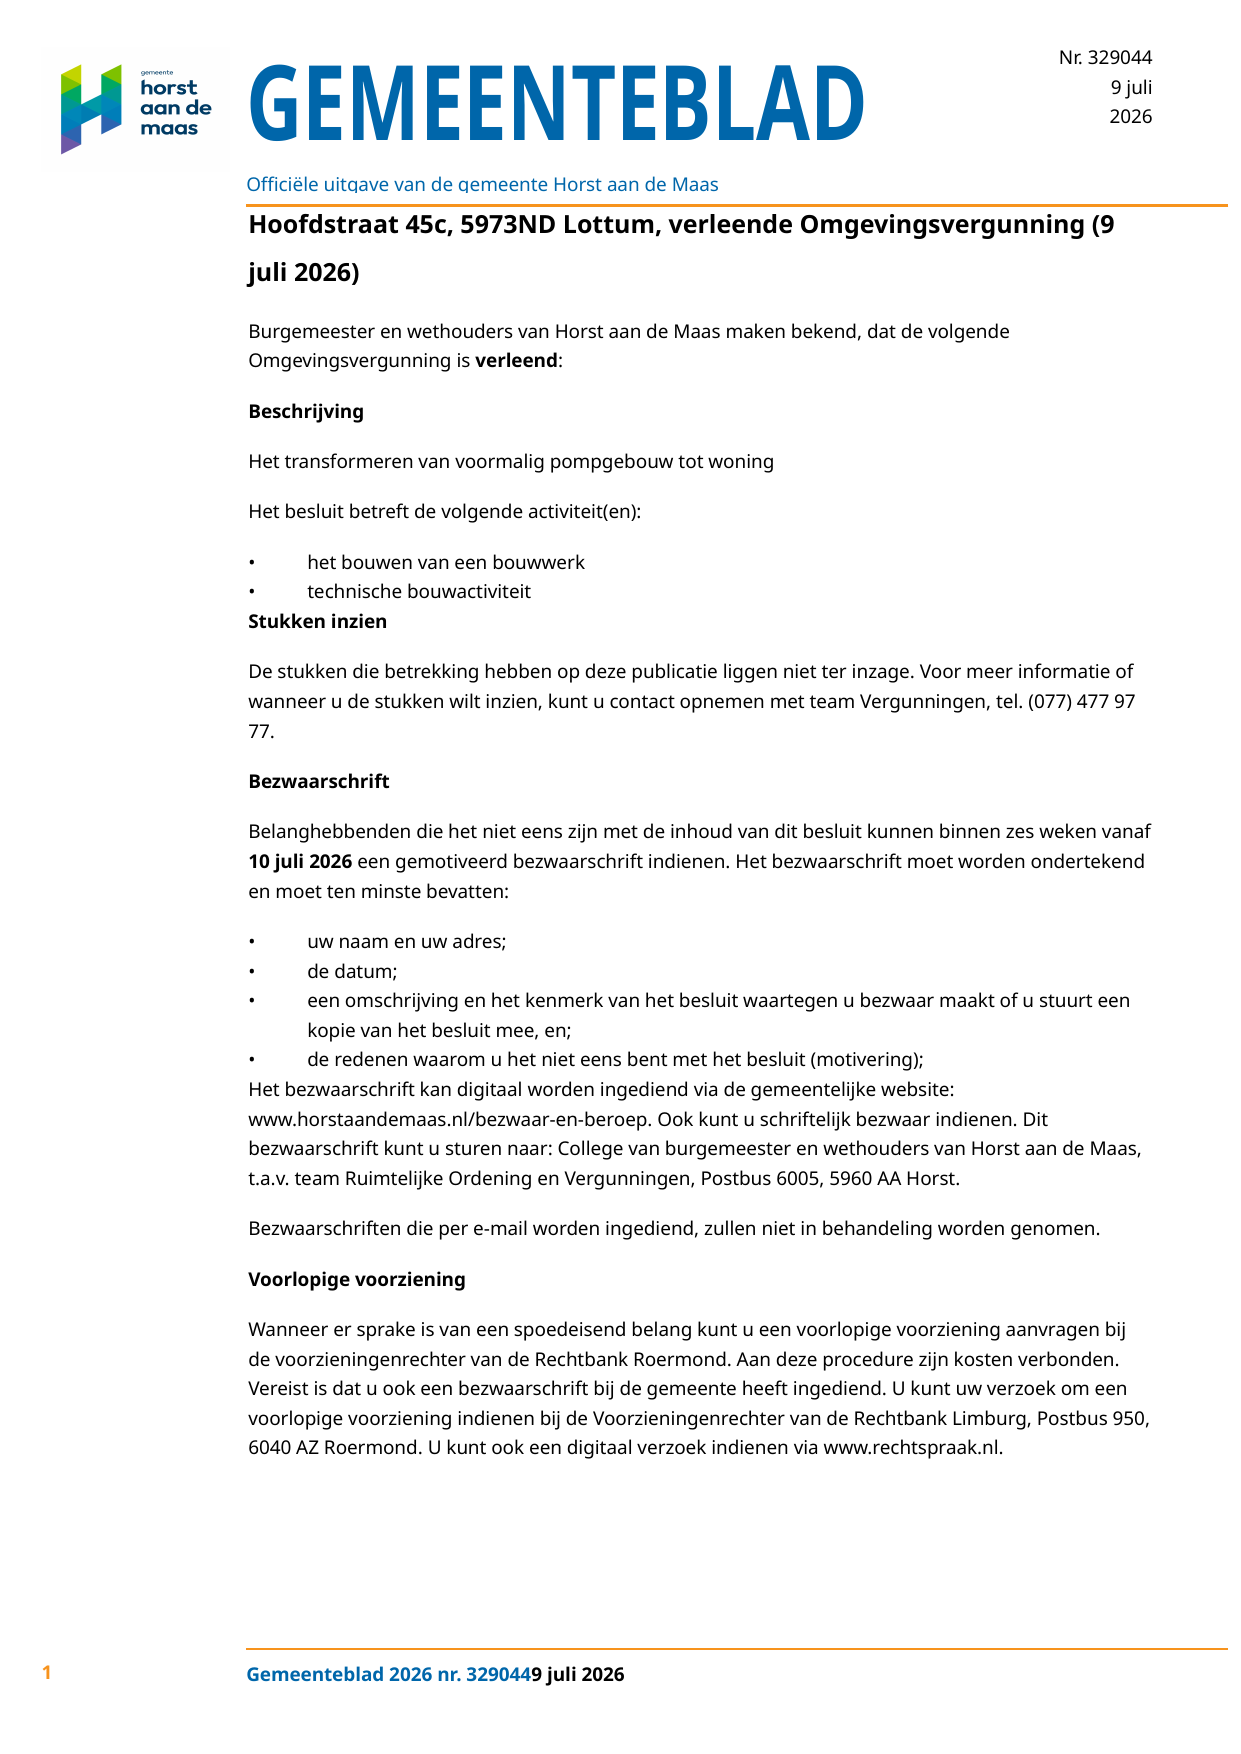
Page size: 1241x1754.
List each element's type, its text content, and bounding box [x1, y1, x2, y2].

text Bezwaarschriften die per e-mail worden ingediend, zullen niet in behandeling worden genomen. [248, 1215, 1152, 1241]
list de datum; [248, 958, 1152, 984]
picture [41, 47, 231, 172]
text Het bezwaarschrift kan digitaal worden ingediend via de gemeentelijke website: www.horstaandemaas.nl/bezwaar-en-beroep. Ook kunt u schriftelijk bezwaar indienen. Dit bezwaarschrift kunt u sturen naar: College van burgemeester en wethouders van Horst aan de Maas, t.a.v. team Ruimtelijke Ordening en Vergunningen, Postbus 6005, 5960 AA Horst. [248, 1076, 1152, 1191]
text Het besluit betreft de volgende activiteit(en): [248, 499, 1152, 524]
text Het transformeren van voormalig pompgebouw tot woning [248, 448, 1152, 474]
text Belanghebbenden die het niet eens zijn met de inhoud van dit besluit kunnen binnen zes weken vanaf 10 juli 2026 een gemotiveerd bezwaarschrift indienen. Het bezwaarschrift moet worden ondertekend en moet ten minste bevatten: [248, 819, 1152, 904]
list uw naam en uw adres; [248, 928, 1152, 954]
list een omschrijving en het kenmerk van het besluit waartegen u bezwaar maakt of u stuurt een kopie van het besluit mee, en; [248, 987, 1152, 1043]
list het bouwen van een bouwwerk [248, 549, 1152, 575]
list technische bouwactiviteit [248, 579, 1152, 604]
text Bezwaarschrift [248, 768, 1152, 794]
text Beschrijving [248, 398, 1152, 424]
text Voorlopige voorziening [248, 1266, 1152, 1292]
text De stukken die betrekking hebben op deze publicatie liggen niet ter inzage. Voor meer informatie of wanneer u de stukken wilt inzien, kunt u contact opnemen met team Vergunningen, tel. (077) 477 97 77. [248, 659, 1152, 744]
text Hoofdstraat 45c, 5973ND Lottum, verleende Omgevingsvergunning (9 juli 2026) [248, 207, 1152, 288]
list de redenen waarom u het niet eens bent met het besluit (motivering); [248, 1047, 1152, 1072]
text Stukken inzien [248, 608, 1152, 634]
text Burgemeester en wethouders van Horst aan de Maas maken bekend, dat de volgende Omgevingsvergunning is verleend: [248, 318, 1152, 373]
text Wanneer er sprake is van een spoedeisend belang kunt u een voorlopige voorziening aanvragen bij de voorzieningenrechter van de Rechtbank Roermond. Aan deze procedure zijn kosten verbonden. Vereist is dat u ook een bezwaarschrift bij de gemeente heeft ingediend. U kunt uw verzoek om een voorlopige voorziening indienen bij de Voorzieningenrechter van de Rechtbank Limburg, Postbus 950, 6040 AZ Roermond. U kunt ook een digitaal verzoek indienen via www.rechtspraak.nl. [248, 1316, 1152, 1460]
